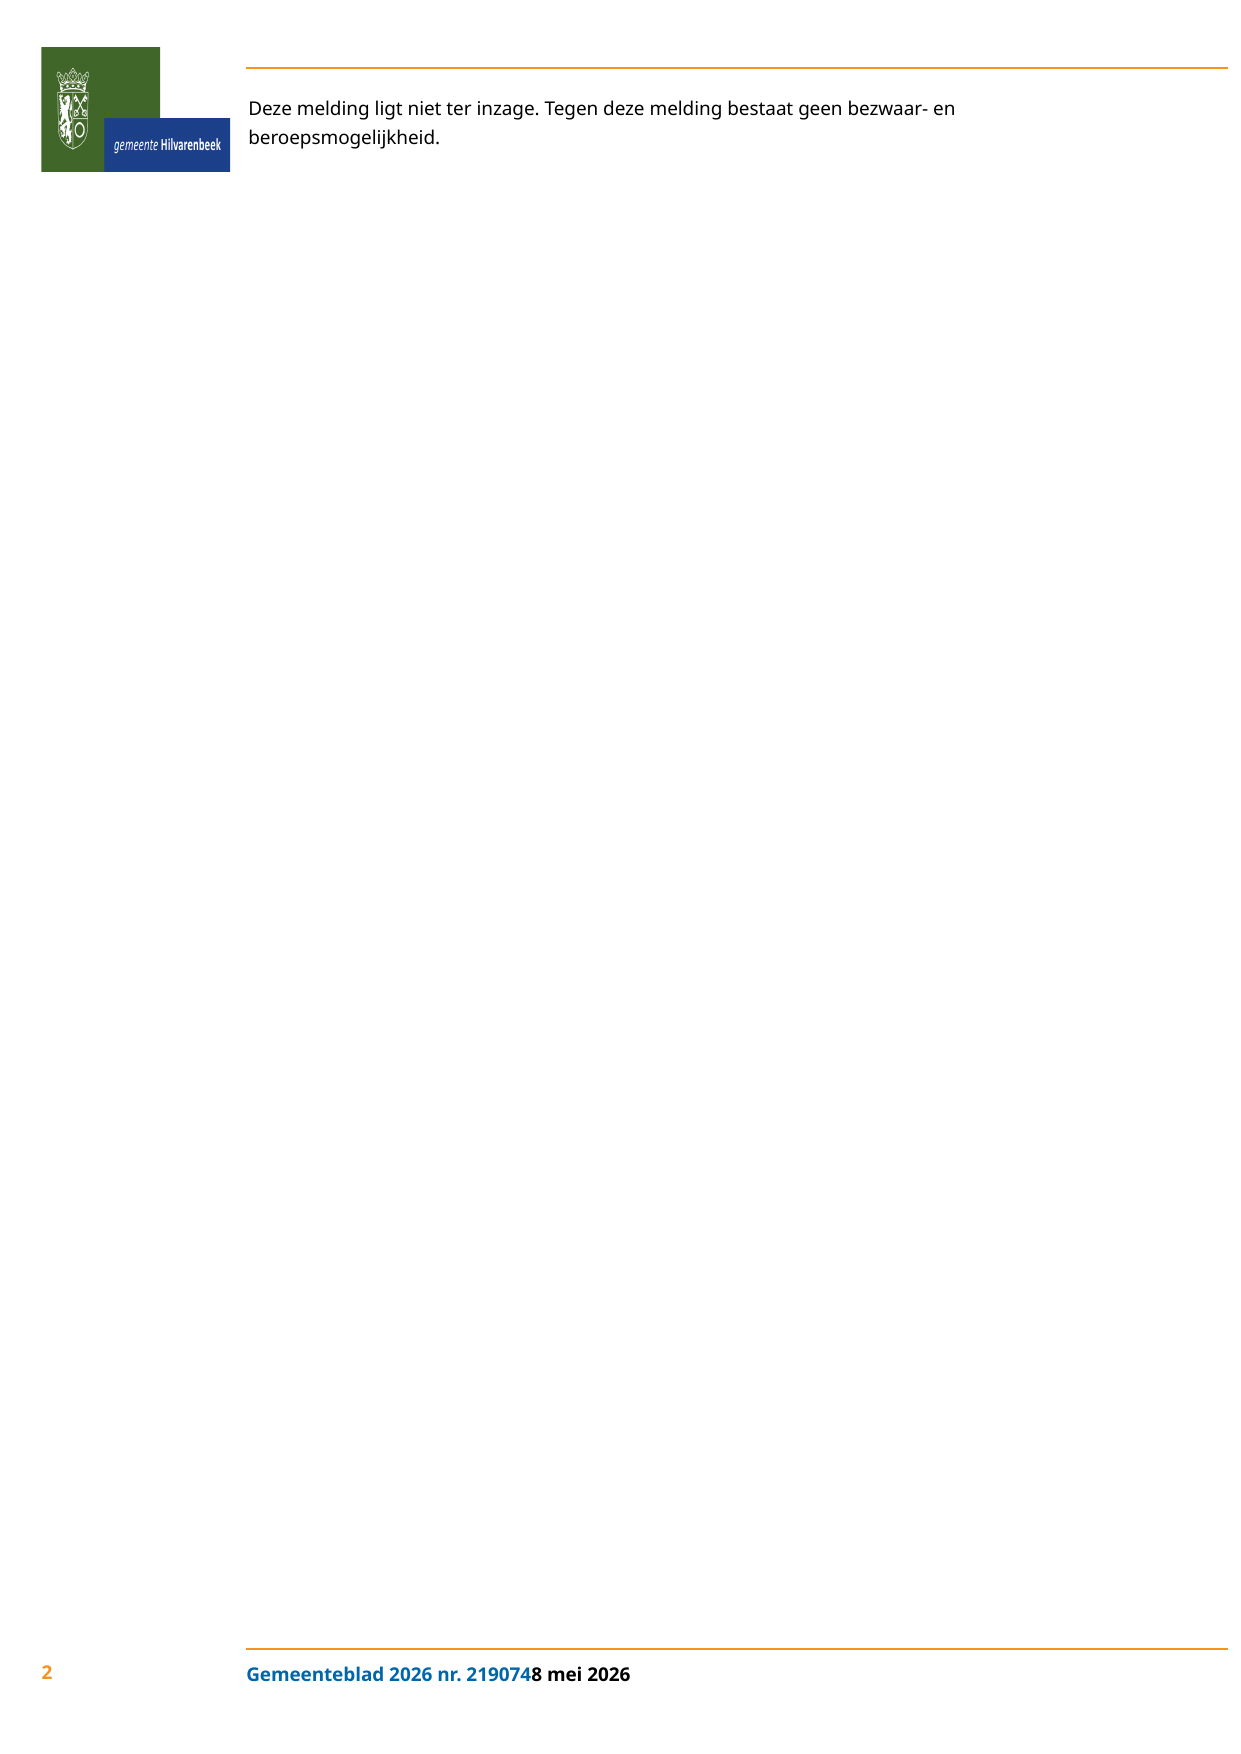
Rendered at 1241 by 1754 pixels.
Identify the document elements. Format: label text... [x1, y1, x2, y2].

text Deze melding ligt niet ter inzage. Tegen deze melding bestaat geen bezwaar- en beroepsmogelijkheid. [248, 95, 1152, 150]
picture [41, 47, 231, 172]
